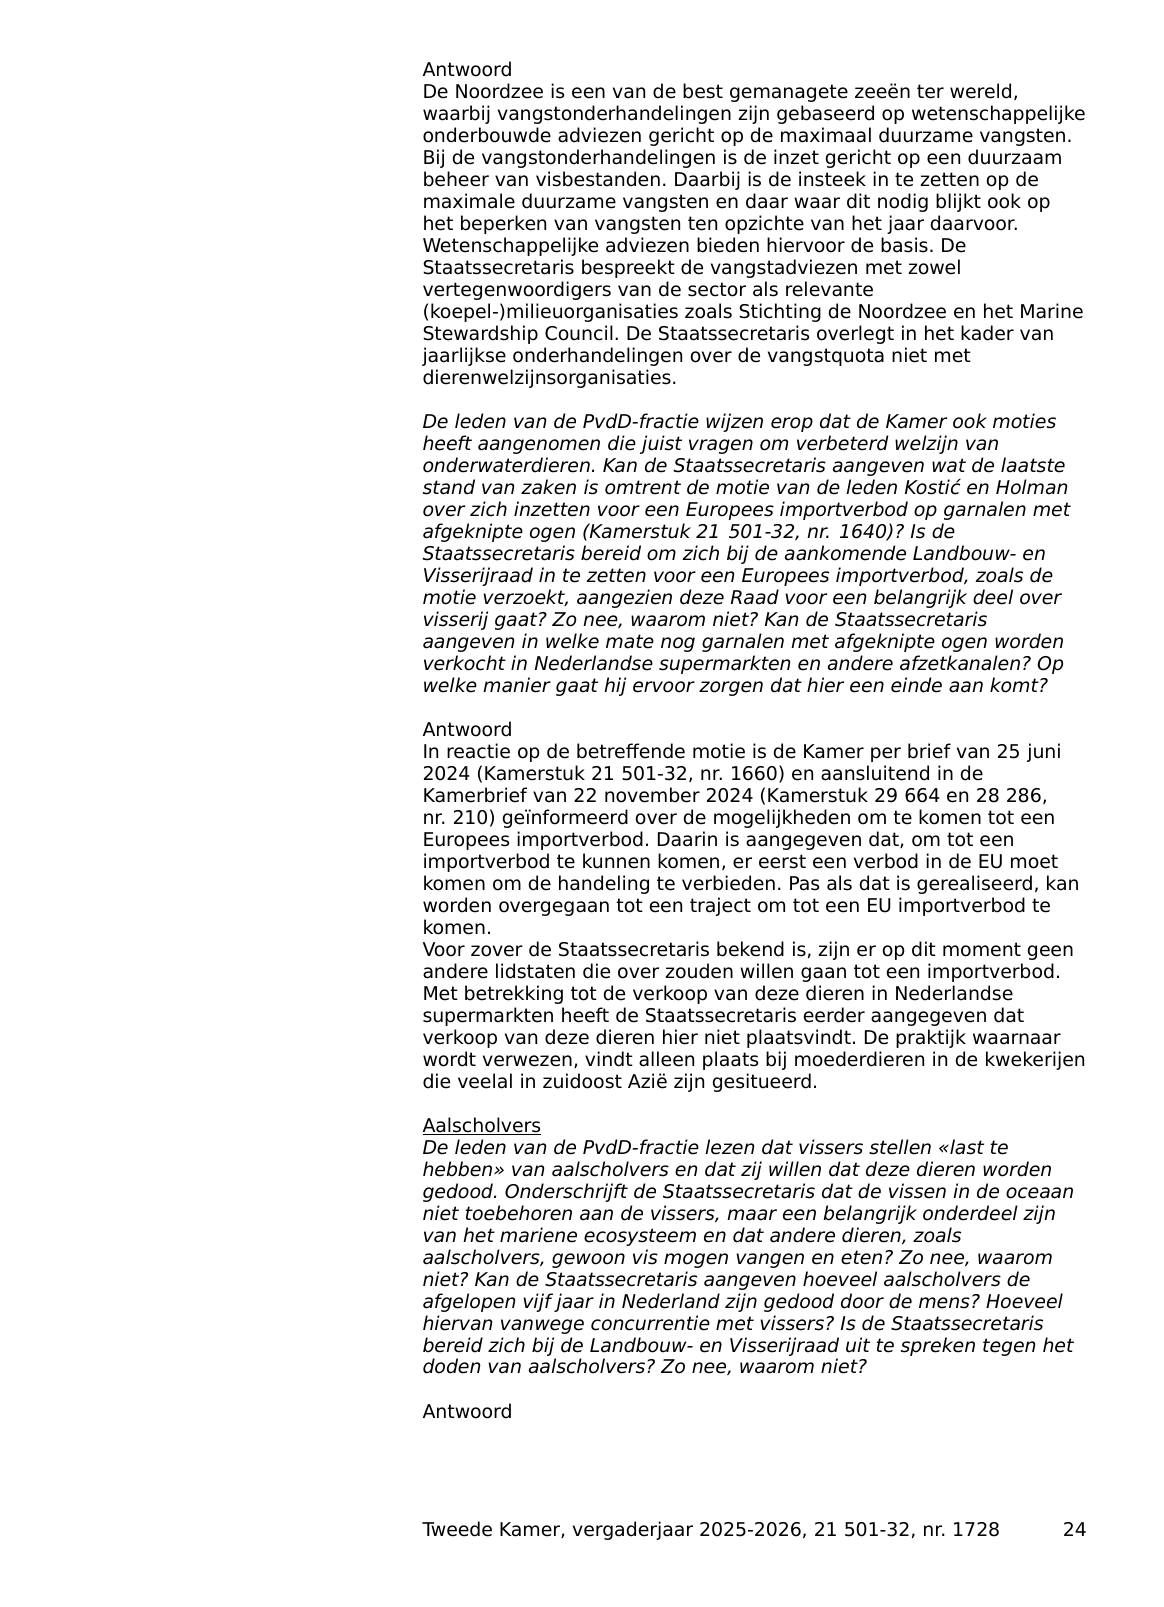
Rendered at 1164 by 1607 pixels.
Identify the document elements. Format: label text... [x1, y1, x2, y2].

text Antwoord [422, 59, 1087, 81]
text Aalscholvers [422, 1115, 1087, 1137]
text Antwoord [422, 1401, 1087, 1423]
text De leden van de PvdD-fractie lezen dat vissers stellen «last te hebben» van aalscholvers en dat zij willen dat deze dieren worden gedood. Onderschrijft de Staatssecretaris dat de vissen in de oceaan niet toebehoren aan de vissers, maar een belangrijk onderdeel zijn van het mariene ecosysteem en dat andere dieren, zoals aalscholvers, gewoon vis mogen vangen en eten? Zo nee, waarom niet? Kan de Staatssecretaris aangeven hoeveel aalscholvers de afgelopen vijf jaar in Nederland zijn gedood door de mens? Hoeveel hiervan vanwege concurrentie met vissers? Is de Staatssecretaris bereid zich bij de Landbouw- en Visserijraad uit te spreken tegen het doden van aalscholvers? Zo nee, waarom niet? [422, 1137, 1087, 1378]
text Antwoord [422, 719, 1087, 741]
text Voor zover de Staatssecretaris bekend is, zijn er op dit moment geen andere lidstaten die over zouden willen gaan tot een importverbod. Met betrekking tot de verkoop van deze dieren in Nederlandse supermarkten heeft de Staatssecretaris eerder aangegeven dat verkoop van deze dieren hier niet plaatsvindt. De praktijk waarnaar wordt verwezen, vindt alleen plaats bij moederdieren in de kwekerijen die veelal in zuidoost Azië zijn gesitueerd. [422, 939, 1087, 1092]
text De leden van de PvdD-fractie wijzen erop dat de Kamer ook moties heeft aangenomen die juist vragen om verbeterd welzijn van onderwaterdieren. Kan de Staatssecretaris aangeven wat de laatste stand van zaken is omtrent de motie van de leden Kostić en Holman over zich inzetten voor een Europees importverbod op garnalen met afgeknipte ogen (Kamerstuk 21 501-32, nr. 1640)? Is de Staatssecretaris bereid om zich bij de aankomende Landbouw- en Visserijraad in te zetten voor een Europees importverbod, zoals de motie verzoekt, aangezien deze Raad voor een belangrijk deel over visserij gaat? Zo nee, waarom niet? Kan de Staatssecretaris aangeven in welke mate nog garnalen met afgeknipte ogen worden verkocht in Nederlandse supermarkten en andere afzetkanalen? Op welke manier gaat hij ervoor zorgen dat hier een einde aan komt? [422, 411, 1087, 697]
text In reactie op de betreffende motie is de Kamer per brief van 25 juni 2024 (Kamerstuk 21 501-32, nr. 1660) en aansluitend in de Kamerbrief van 22 november 2024 (Kamerstuk 29 664 en 28 286, nr. 210) geïnformeerd over de mogelijkheden om te komen tot een Europees importverbod. Daarin is aangegeven dat, om tot een importverbod te kunnen komen, er eerst een verbod in de EU moet komen om de handeling te verbieden. Pas als dat is gerealiseerd, kan worden overgegaan tot een traject om tot een EU importverbod te komen. [422, 741, 1087, 939]
text De Noordzee is een van de best gemanagete zeeën ter wereld, waarbij vangstonderhandelingen zijn gebaseerd op wetenschappelijke onderbouwde adviezen gericht op de maximaal duurzame vangsten. Bij de vangstonderhandelingen is de inzet gericht op een duurzaam beheer van visbestanden. Daarbij is de insteek in te zetten op de maximale duurzame vangsten en daar waar dit nodig blijkt ook op het beperken van vangsten ten opzichte van het jaar daarvoor. Wetenschappelijke adviezen bieden hiervoor de basis. De Staatssecretaris bespreekt de vangstadviezen met zowel vertegenwoordigers van de sector als relevante (koepel-)milieuorganisaties zoals Stichting de Noordzee en het Marine Stewardship Council. De Staatssecretaris overlegt in het kader van jaarlijkse onderhandelingen over de vangstquota niet met dierenwelzijnsorganisaties. [422, 81, 1087, 389]
